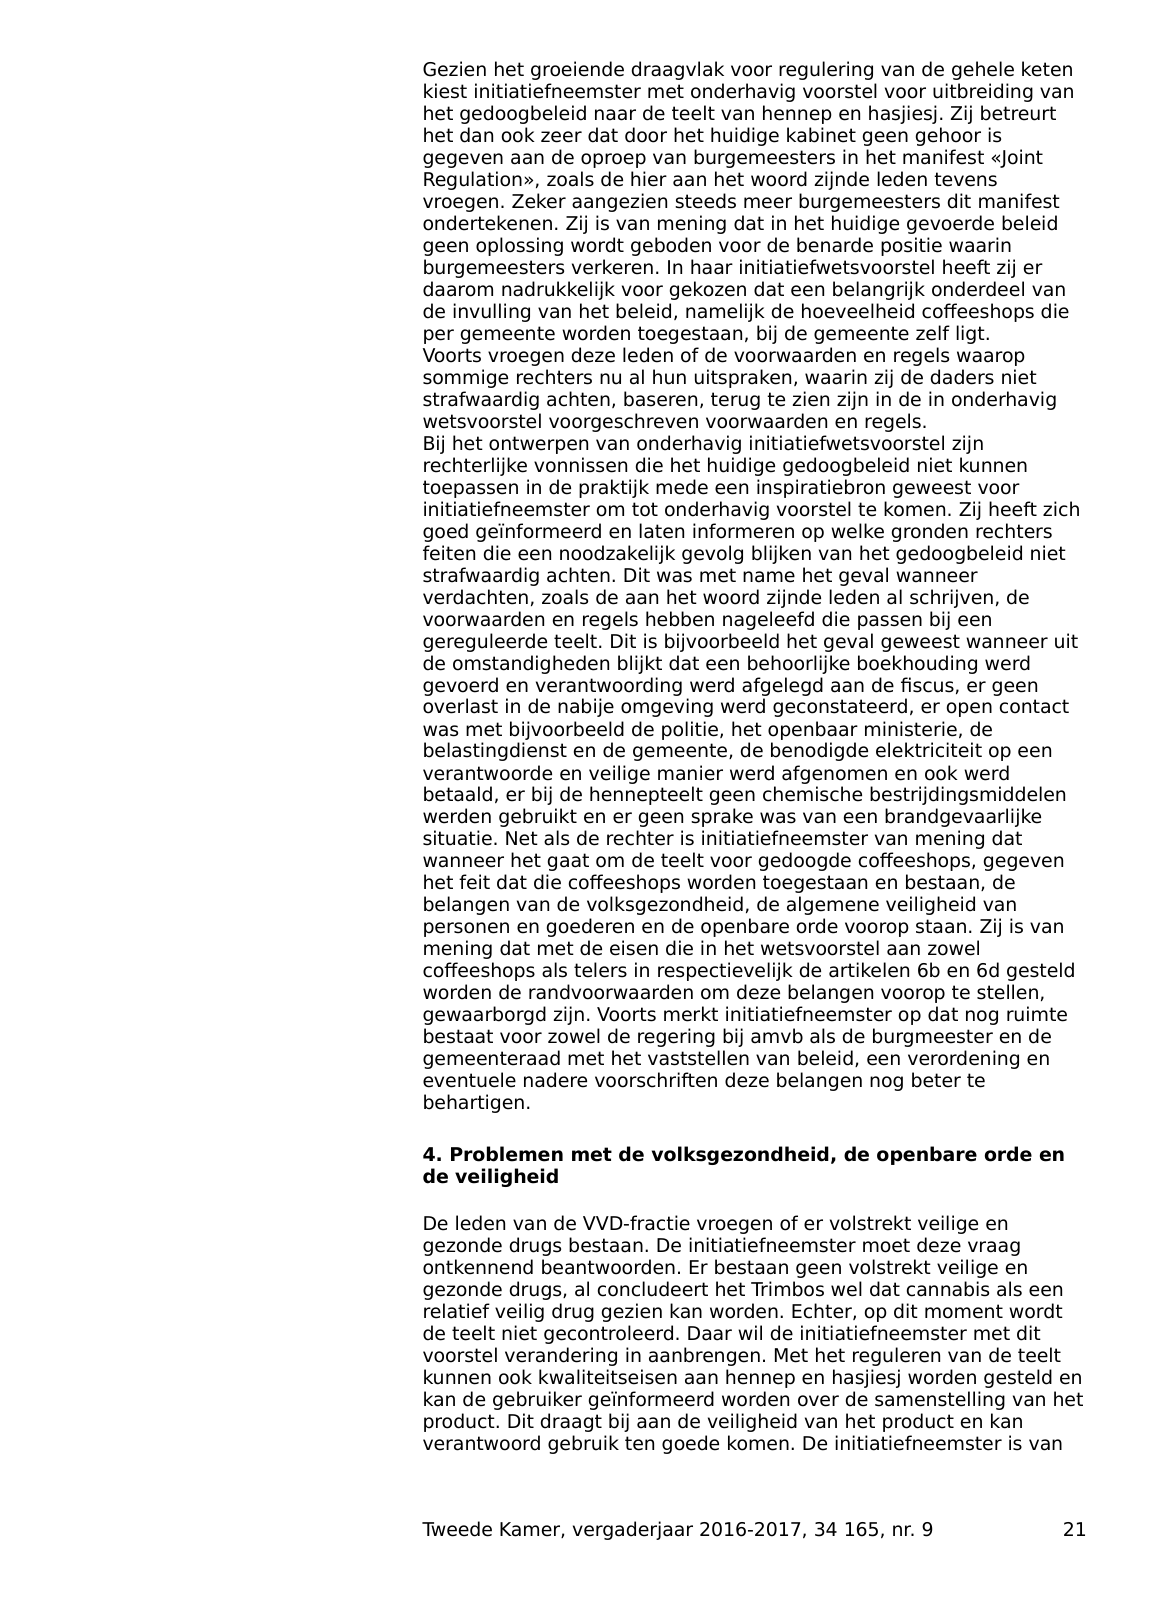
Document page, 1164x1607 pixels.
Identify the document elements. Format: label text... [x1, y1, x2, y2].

subtitle 4. Problemen met de volksgezondheid, de openbare orde en de veiligheid [422, 1144, 1087, 1188]
text De leden van de VVD-fractie vroegen of er volstrekt veilige en gezonde drugs bestaan. De initiatiefneemster moet deze vraag ontkennend beantwoorden. Er bestaan geen volstrekt veilige en gezonde drugs, al concludeert het Trimbos wel dat cannabis als een relatief veilig drug gezien kan worden. Echter, op dit moment wordt de teelt niet gecontroleerd. Daar wil de initiatiefneemster met dit voorstel verandering in aanbrengen. Met het reguleren van de teelt kunnen ook kwaliteitseisen aan hennep en hasjiesj worden gesteld en kan de gebruiker geïnformeerd worden over de samenstelling van het product. Dit draagt bij aan de veiligheid van het product en kan verantwoord gebruik ten goede komen. De initiatiefneemster is van [422, 1213, 1087, 1455]
text Voorts vroegen deze leden of de voorwaarden en regels waarop sommige rechters nu al hun uitspraken, waarin zij de daders niet strafwaardig achten, baseren, terug te zien zijn in de in onderhavig wetsvoorstel voorgeschreven voorwaarden en regels. [422, 345, 1087, 433]
text Gezien het groeiende draagvlak voor regulering van de gehele keten kiest initiatiefneemster met onderhavig voorstel voor uitbreiding van het gedoogbeleid naar de teelt van hennep en hasjiesj. Zij betreurt het dan ook zeer dat door het huidige kabinet geen gehoor is gegeven aan de oproep van burgemeesters in het manifest «Joint Regulation», zoals de hier aan het woord zijnde leden tevens vroegen. Zeker aangezien steeds meer burgemeesters dit manifest ondertekenen. Zij is van mening dat in het huidige gevoerde beleid geen oplossing wordt geboden voor de benarde positie waarin burgemeesters verkeren. In haar initiatiefwetsvoorstel heeft zij er daarom nadrukkelijk voor gekozen dat een belangrijk onderdeel van de invulling van het beleid, namelijk de hoeveelheid coffeeshops die per gemeente worden toegestaan, bij de gemeente zelf ligt. [422, 59, 1087, 345]
text Bij het ontwerpen van onderhavig initiatiefwetsvoorstel zijn rechterlijke vonnissen die het huidige gedoogbeleid niet kunnen toepassen in de praktijk mede een inspiratiebron geweest voor initiatiefneemster om tot onderhavig voorstel te komen. Zij heeft zich goed geïnformeerd en laten informeren op welke gronden rechters feiten die een noodzakelijk gevolg blijken van het gedoogbeleid niet strafwaardig achten. Dit was met name het geval wanneer verdachten, zoals de aan het woord zijnde leden al schrijven, de voorwaarden en regels hebben nageleefd die passen bij een gereguleerde teelt. Dit is bijvoorbeeld het geval geweest wanneer uit de omstandigheden blijkt dat een behoorlijke boekhouding werd gevoerd en verantwoording werd afgelegd aan de fiscus, er geen overlast in de nabije omgeving werd geconstateerd, er open contact was met bijvoorbeeld de politie, het openbaar ministerie, de belastingdienst en de gemeente, de benodigde elektriciteit op een verantwoorde en veilige manier werd afgenomen en ook werd betaald, er bij de hennepteelt geen chemische bestrijdingsmiddelen werden gebruikt en er geen sprake was van een brandgevaarlijke situatie. Net als de rechter is initiatiefneemster van mening dat wanneer het gaat om de teelt voor gedoogde coffeeshops, gegeven het feit dat die coffeeshops worden toegestaan en bestaan, de belangen van de volksgezondheid, de algemene veiligheid van personen en goederen en de openbare orde voorop staan. Zij is van mening dat met de eisen die in het wetsvoorstel aan zowel coffeeshops als telers in respectievelijk de artikelen 6b en 6d gesteld worden de randvoorwaarden om deze belangen voorop te stellen, gewaarborgd zijn. Voorts merkt initiatiefneemster op dat nog ruimte bestaat voor zowel de regering bij amvb als de burgmeester en de gemeenteraad met het vaststellen van beleid, een verordening en eventuele nadere voorschriften deze belangen nog beter te behartigen. [422, 433, 1087, 1114]
